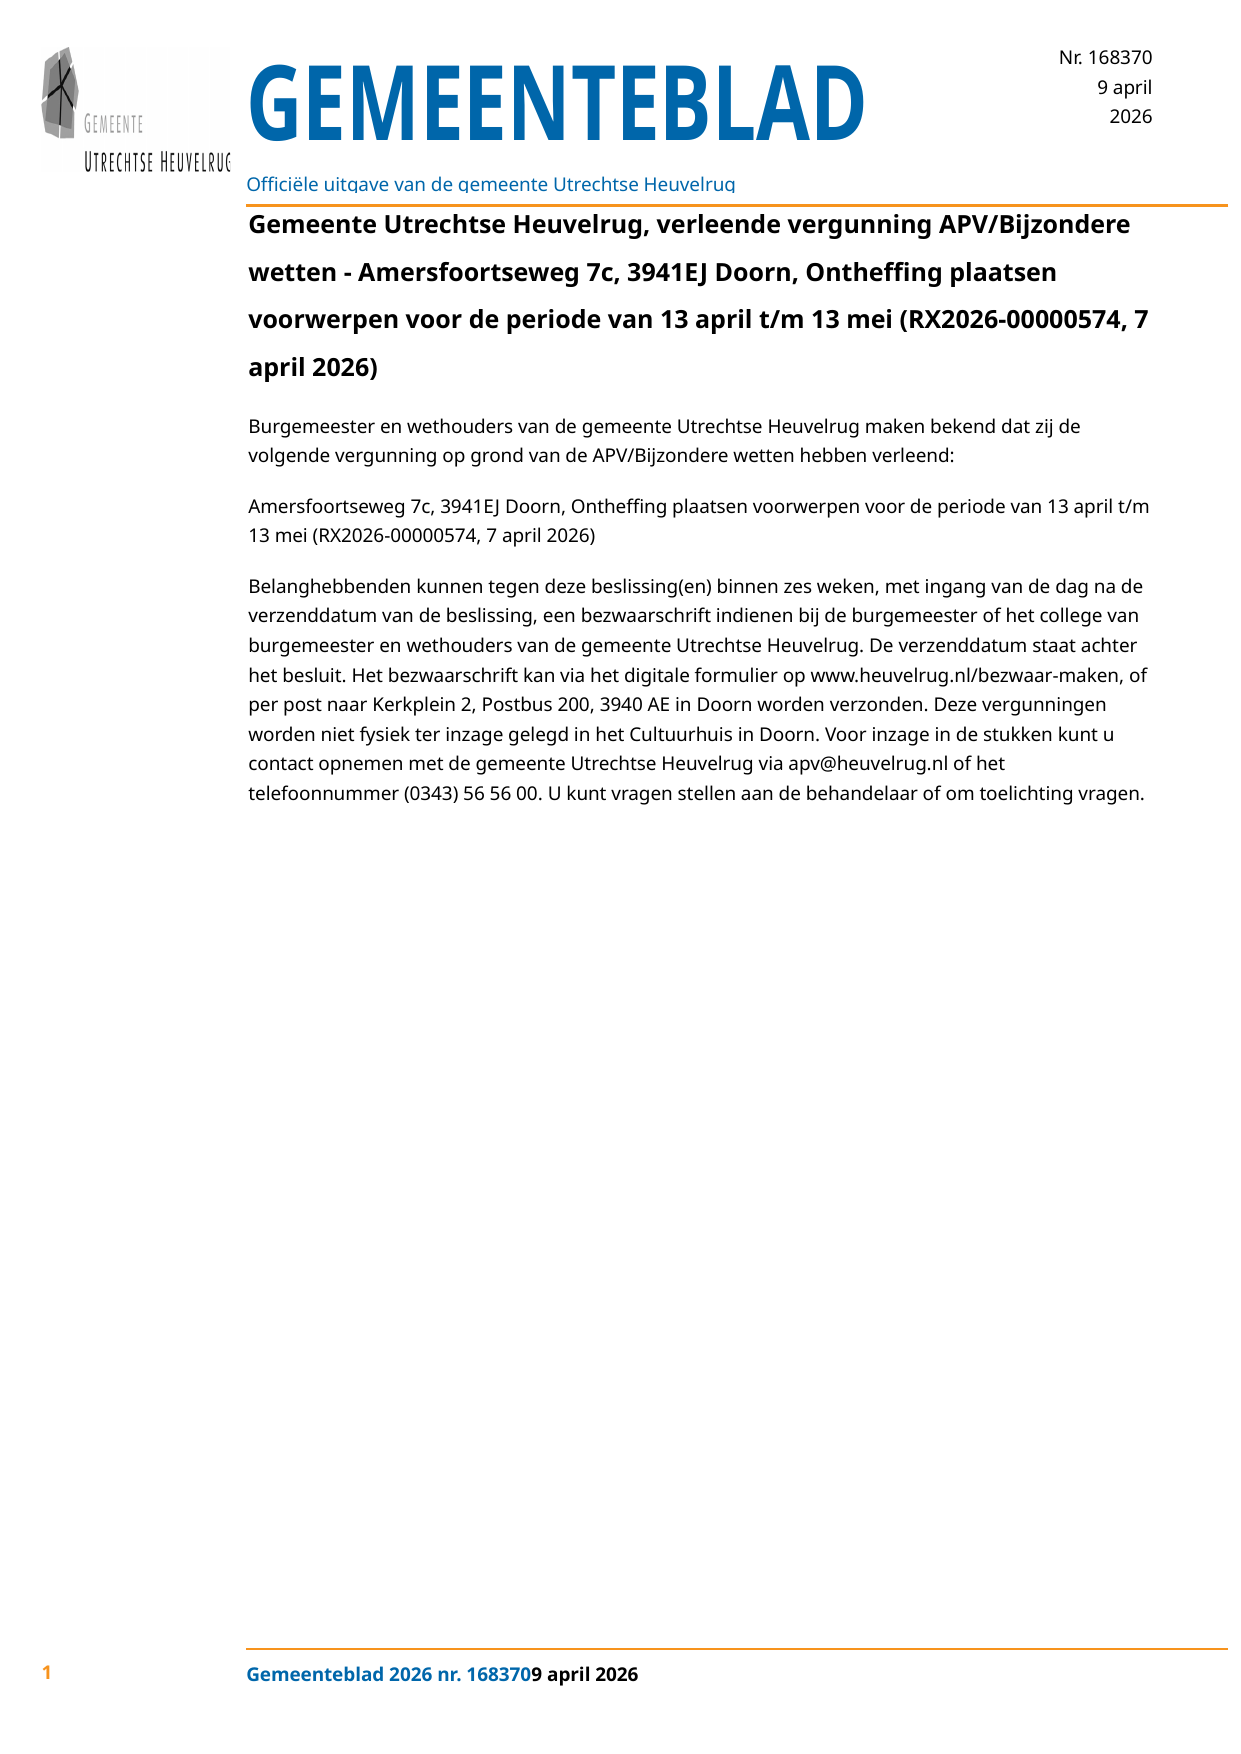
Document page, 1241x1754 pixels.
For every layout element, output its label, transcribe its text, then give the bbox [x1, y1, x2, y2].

text Amersfoortseweg 7c, 3941EJ Doorn, Ontheffing plaatsen voorwerpen voor de periode van 13 april t/m 13 mei (RX2026-00000574, 7 april 2026) [248, 493, 1152, 548]
picture [41, 47, 231, 172]
text Gemeente Utrechtse Heuvelrug, verleende vergunning APV/Bijzondere wetten - Amersfoortseweg 7c, 3941EJ Doorn, Ontheffing plaatsen voorwerpen voor de periode van 13 april t/m 13 mei (RX2026-00000574, 7 april 2026) [248, 207, 1152, 384]
text Belanghebbenden kunnen tegen deze beslissing(en) binnen zes weken, met ingang van de dag na de verzenddatum van de beslissing, een bezwaarschrift indienen bij de burgemeester of het college van burgemeester en wethouders van de gemeente Utrechtse Heuvelrug. De verzenddatum staat achter het besluit. Het bezwaarschrift kan via het digitale formulier op www.heuvelrug.nl/bezwaar-maken, of per post naar Kerkplein 2, Postbus 200, 3940 AE in Doorn worden verzonden. Deze vergunningen worden niet fysiek ter inzage gelegd in het Cultuurhuis in Doorn. Voor inzage in de stukken kunt u contact opnemen met de gemeente Utrechtse Heuvelrug via apv@heuvelrug.nl of het telefoonnummer (0343) 56 56 00. U kunt vragen stellen aan de behandelaar of om toelichting vragen. [248, 573, 1152, 806]
text Burgemeester en wethouders van de gemeente Utrechtse Heuvelrug maken bekend dat zij de volgende vergunning op grond van de APV/Bijzondere wetten hebben verleend: [248, 413, 1152, 468]
